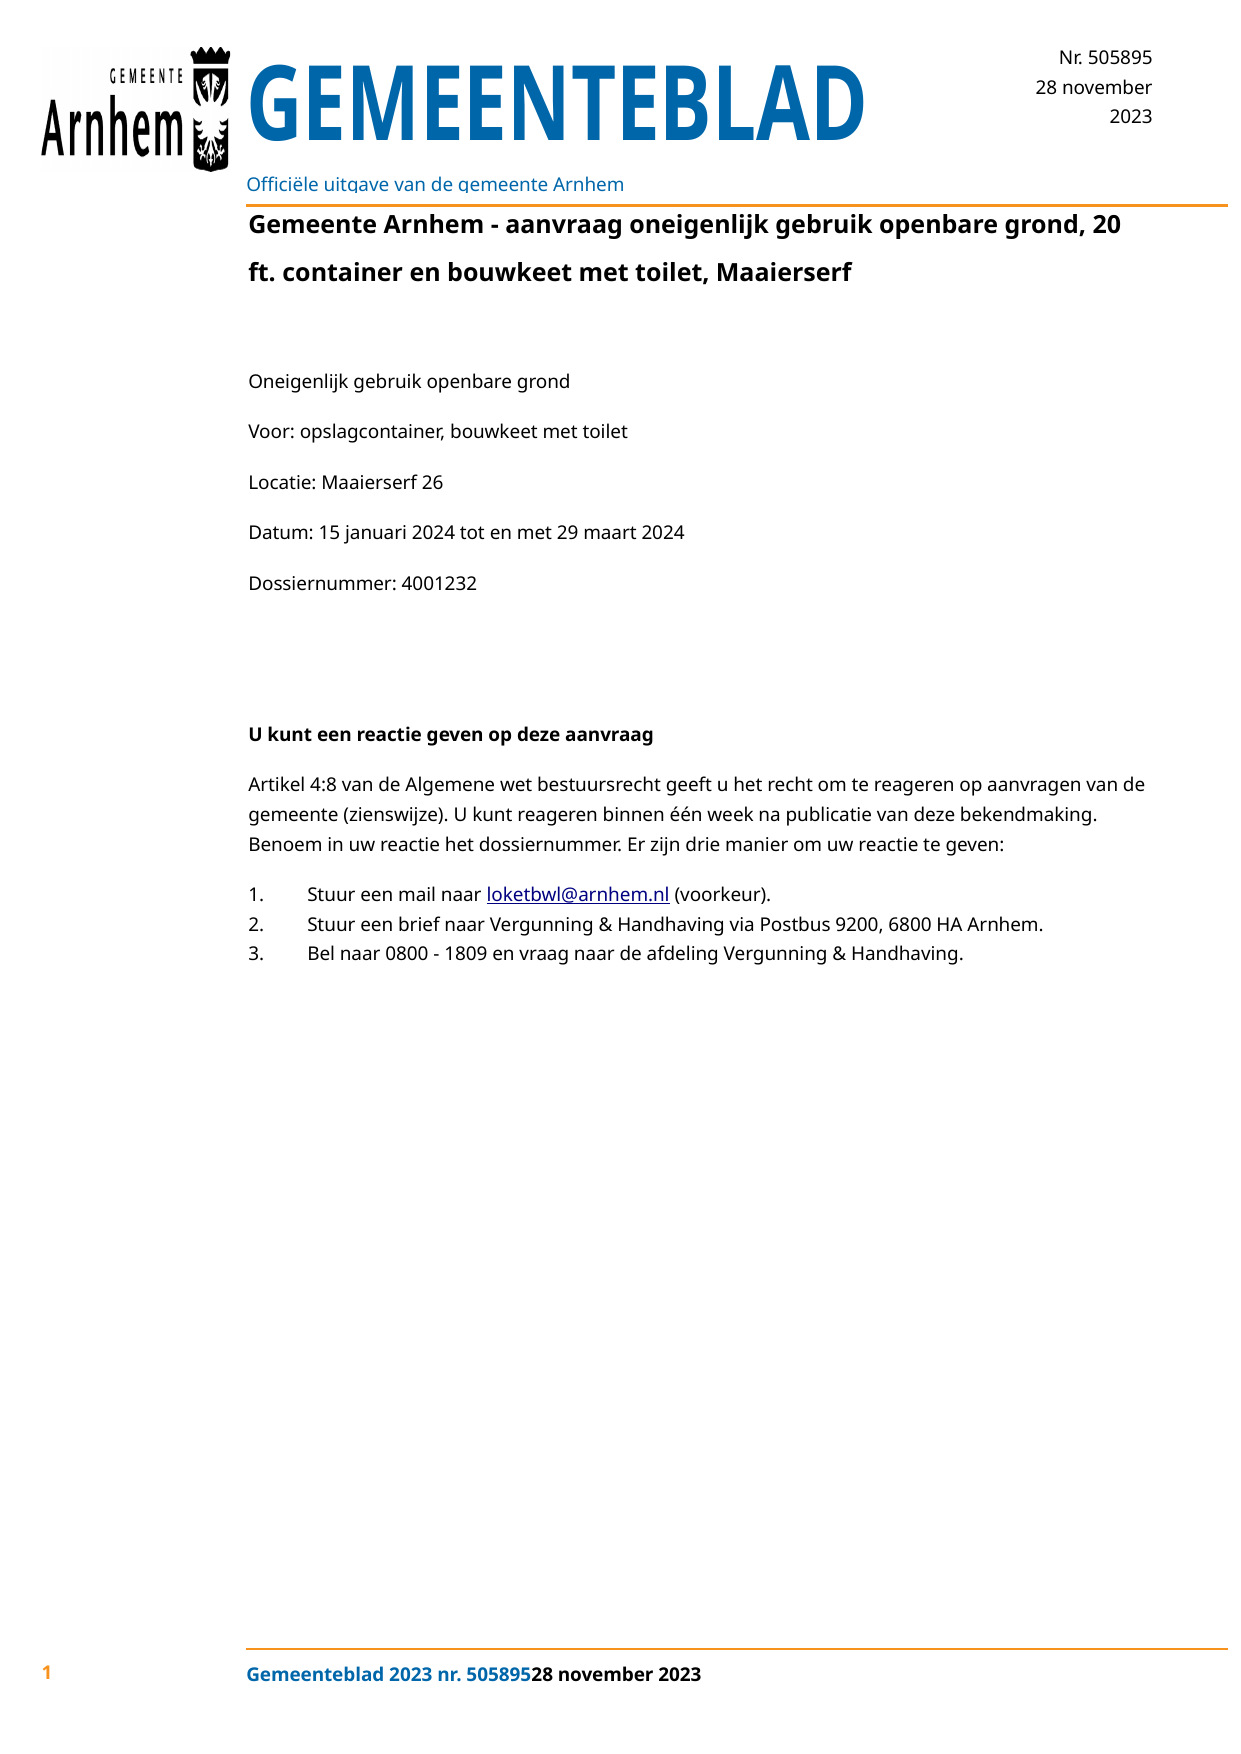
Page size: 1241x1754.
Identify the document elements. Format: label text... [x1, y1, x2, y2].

list Stuur een mail naar loketbwl@arnhem.nl (voorkeur). [248, 881, 1152, 907]
text Locatie: Maaierserf 26 [248, 469, 1152, 495]
text Gemeente Arnhem - aanvraag oneigenlijk gebruik openbare grond, 20 ft. container en bouwkeet met toilet, Maaierserf [248, 207, 1152, 288]
text Oneigenlijk gebruik openbare grond [248, 368, 1152, 394]
text Voor: opslagcontainer, bouwkeet met toilet [248, 419, 1152, 444]
text Dossiernummer: 4001232 [248, 570, 1152, 596]
text Artikel 4:8 van de Algemene wet bestuursrecht geeft u het recht om te reageren op aanvragen van de gemeente (zienswijze). U kunt reageren binnen één week na publicatie van deze bekendmaking. Benoem in uw reactie het dossiernummer. Er zijn drie manier om uw reactie te geven: [248, 772, 1152, 857]
text Datum: 15 januari 2024 tot en met 29 maart 2024 [248, 519, 1152, 545]
list Stuur een brief naar Vergunning & Handhaving via Postbus 9200, 6800 HA Arnhem. [248, 911, 1152, 937]
list Bel naar 0800 - 1809 en vraag naar de afdeling Vergunning & Handhaving. [248, 940, 1152, 966]
picture [41, 47, 231, 172]
text U kunt een reactie geven op deze aanvraag [248, 721, 1152, 747]
